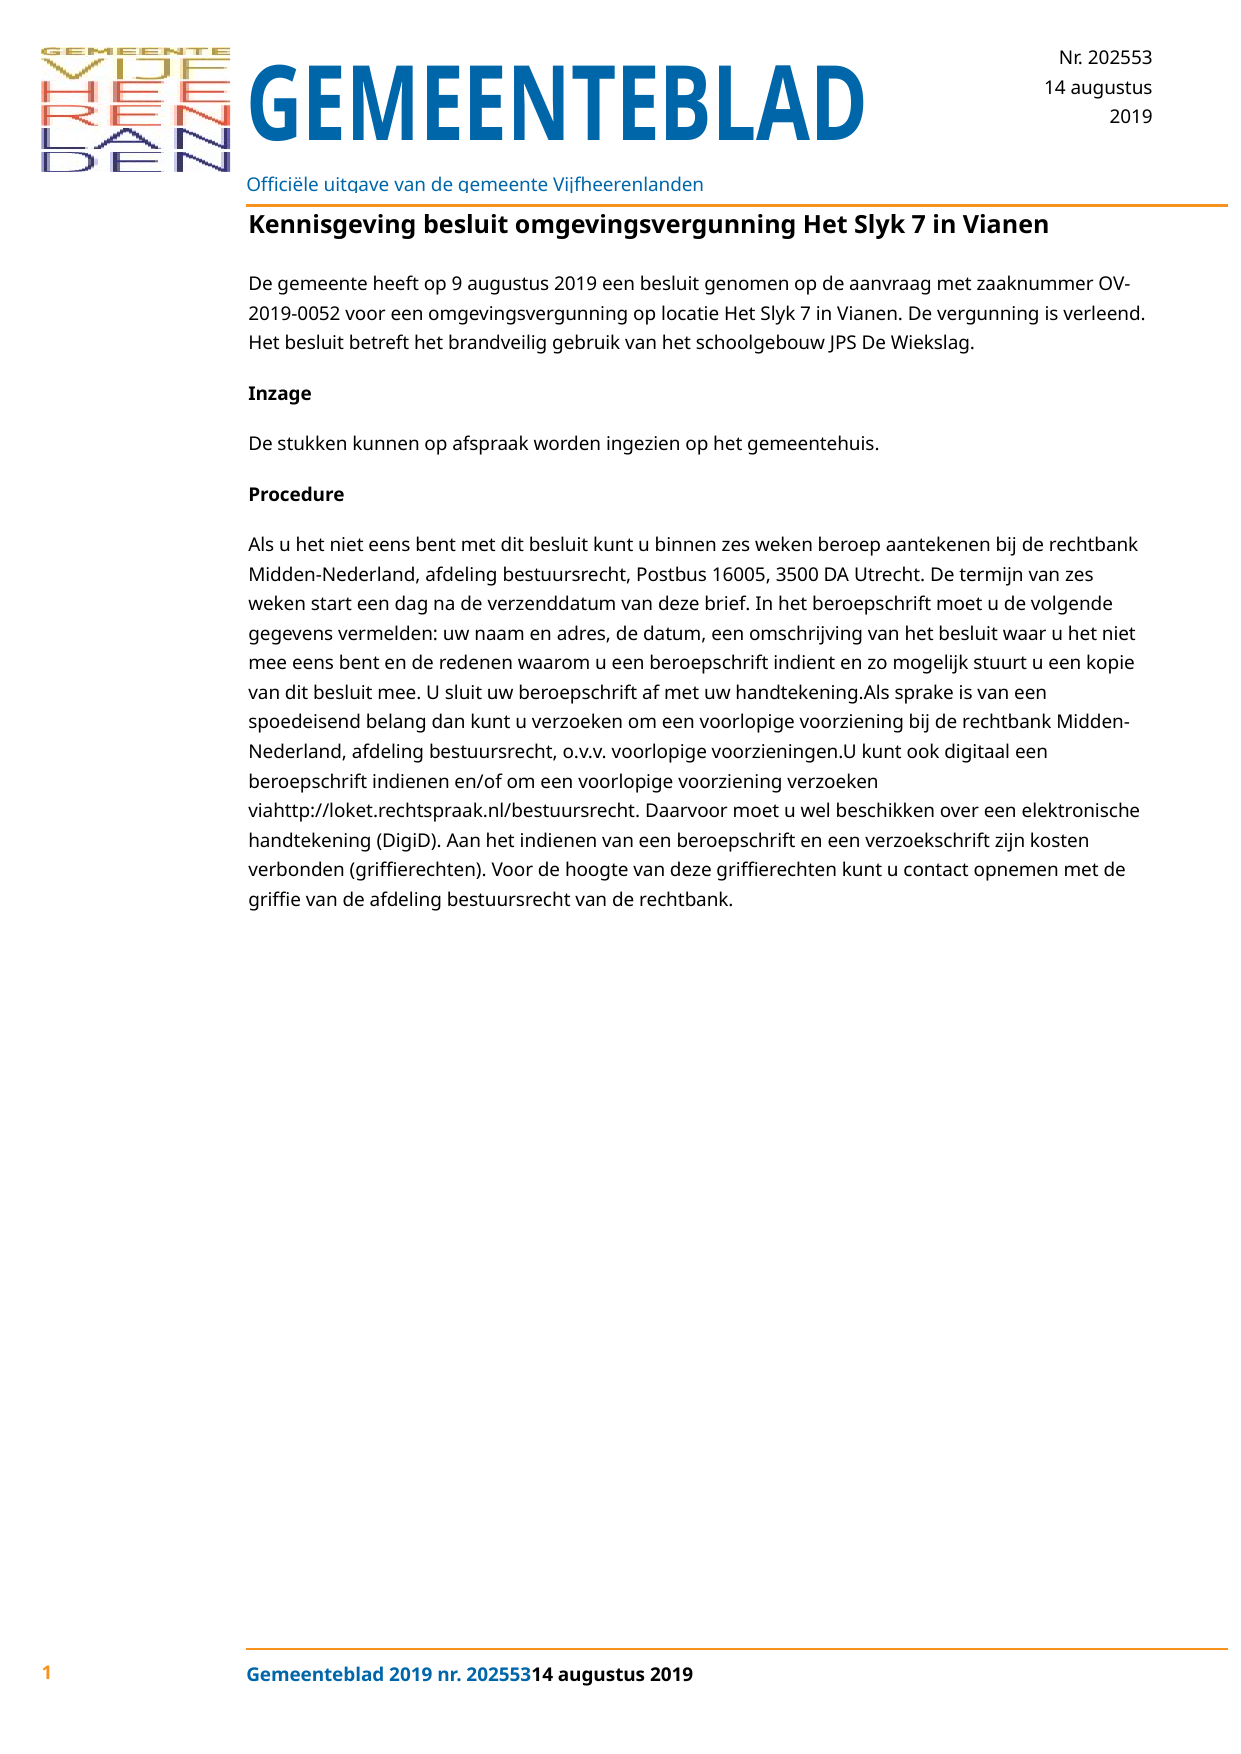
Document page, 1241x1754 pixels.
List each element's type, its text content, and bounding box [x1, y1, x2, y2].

text Kennisgeving besluit omgevingsvergunning Het Slyk 7 in Vianen [248, 207, 1152, 241]
text De stukken kunnen op afspraak worden ingezien op het gemeentehuis. [248, 430, 1152, 456]
picture [41, 47, 231, 172]
text Procedure [248, 481, 1152, 506]
text Inzage [248, 380, 1152, 406]
text Als u het niet eens bent met dit besluit kunt u binnen zes weken beroep aantekenen bij de rechtbank Midden-Nederland, afdeling bestuursrecht, Postbus 16005, 3500 DA Utrecht. De termijn van zes weken start een dag na de verzenddatum van deze brief. In het beroepschrift moet u de volgende gegevens vermelden: uw naam en adres, de datum, een omschrijving van het besluit waar u het niet mee eens bent en de redenen waarom u een beroepschrift indient en zo mogelijk stuurt u een kopie van dit besluit mee. U sluit uw beroepschrift af met uw handtekening.Als sprake is van een spoedeisend belang dan kunt u verzoeken om een voorlopige voorziening bij de rechtbank Midden-Nederland, afdeling bestuursrecht, o.v.v. voorlopige voorzieningen.U kunt ook digitaal een beroepschrift indienen en/of om een voorlopige voorziening verzoeken viahttp://loket.rechtspraak.nl/bestuursrecht. Daarvoor moet u wel beschikken over een elektronische handtekening (DigiD). Aan het indienen van een beroepschrift en een verzoekschrift zijn kosten verbonden (griffierechten). Voor de hoogte van deze griffierechten kunt u contact opnemen met de griffie van de afdeling bestuursrecht van de rechtbank. [248, 531, 1152, 912]
text De gemeente heeft op 9 augustus 2019 een besluit genomen op de aanvraag met zaaknummer OV-2019-0052 voor een omgevingsvergunning op locatie Het Slyk 7 in Vianen. De vergunning is verleend. Het besluit betreft het brandveilig gebruik van het schoolgebouw JPS De Wiekslag. [248, 270, 1152, 355]
